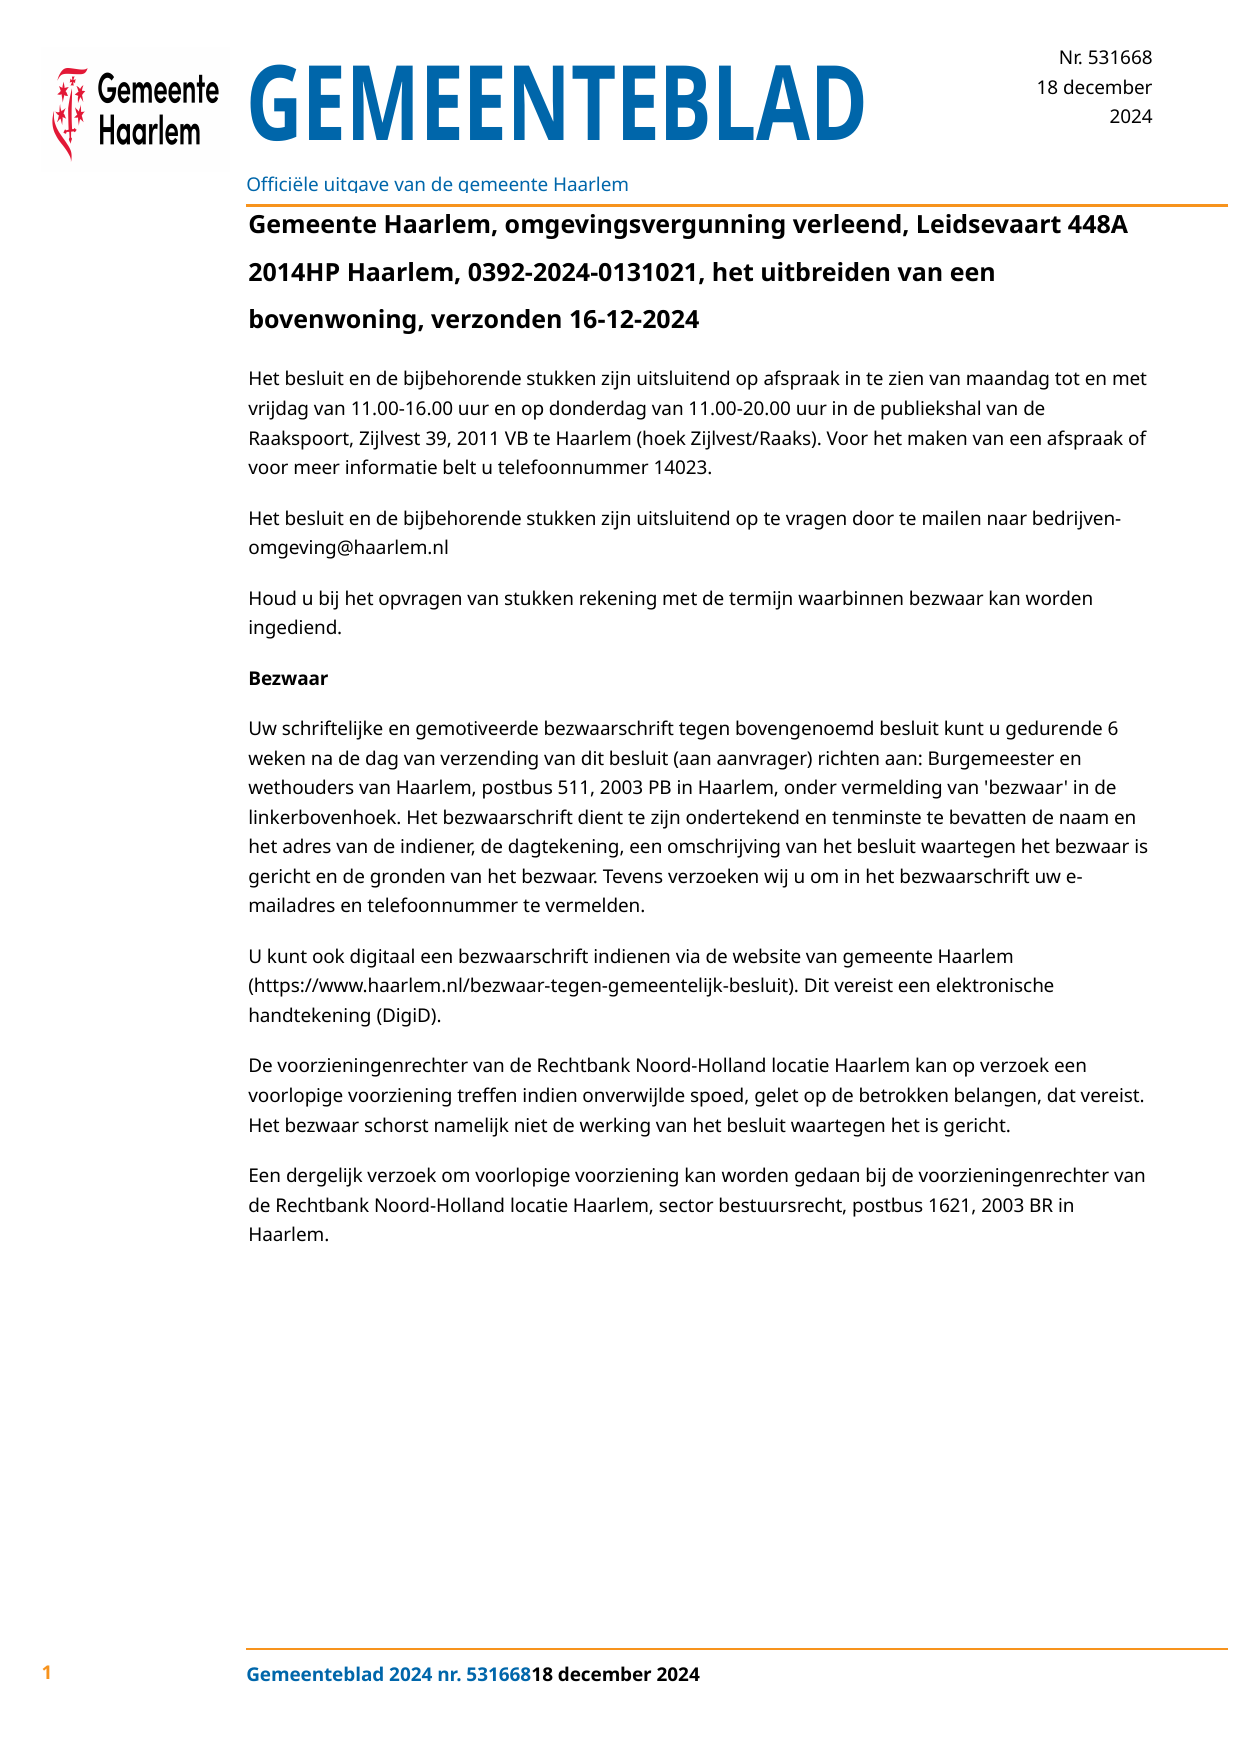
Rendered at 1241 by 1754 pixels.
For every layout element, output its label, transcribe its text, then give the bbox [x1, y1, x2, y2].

text Gemeente Haarlem, omgevingsvergunning verleend, Leidsevaart 448A 2014HP Haarlem, 0392-2024-0131021, het uitbreiden van een bovenwoning, verzonden 16-12-2024 [248, 207, 1152, 336]
text Het besluit en de bijbehorende stukken zijn uitsluitend op te vragen door te mailen naar bedrijven-omgeving@haarlem.nl [248, 505, 1152, 560]
text Houd u bij het opvragen van stukken rekening met de termijn waarbinnen bezwaar kan worden ingediend. [248, 585, 1152, 640]
text Een dergelijk verzoek om voorlopige voorziening kan worden gedaan bij de voorzieningenrechter van de Rechtbank Noord-Holland locatie Haarlem, sector bestuursrecht, postbus 1621, 2003 BR in Haarlem. [248, 1162, 1152, 1247]
text Bezwaar [248, 665, 1152, 690]
picture [41, 47, 231, 172]
text Het besluit en de bijbehorende stukken zijn uitsluitend op afspraak in te zien van maandag tot en met vrijdag van 11.00-16.00 uur en op donderdag van 11.00-20.00 uur in de publiekshal van de Raakspoort, Zijlvest 39, 2011 VB te Haarlem (hoek Zijlvest/Raaks). Voor het maken van een afspraak of voor meer informatie belt u telefoonnummer 14023. [248, 366, 1152, 480]
text Uw schriftelijke en gemotiveerde bezwaarschrift tegen bovengenoemd besluit kunt u gedurende 6 weken na de dag van verzending van dit besluit (aan aanvrager) richten aan: Burgemeester en wethouders van Haarlem, postbus 511, 2003 PB in Haarlem, onder vermelding van 'bezwaar' in de linkerbovenhoek. Het bezwaarschrift dient te zijn ondertekend en tenminste te bevatten de naam en het adres van de indiener, de dagtekening, een omschrijving van het besluit waartegen het bezwaar is gericht en de gronden van het bezwaar. Tevens verzoeken wij u om in het bezwaarschrift uw e-mailadres en telefoonnummer te vermelden. [248, 715, 1152, 918]
text U kunt ook digitaal een bezwaarschrift indienen via de website van gemeente Haarlem (https://www.haarlem.nl/bezwaar-tegen-gemeentelijk-besluit). Dit vereist een elektronische handtekening (DigiD). [248, 943, 1152, 1028]
text De voorzieningenrechter van de Rechtbank Noord-Holland locatie Haarlem kan op verzoek een voorlopige voorziening treffen indien onverwijlde spoed, gelet op de betrokken belangen, dat vereist. Het bezwaar schorst namelijk niet de werking van het besluit waartegen het is gericht. [248, 1053, 1152, 1137]
